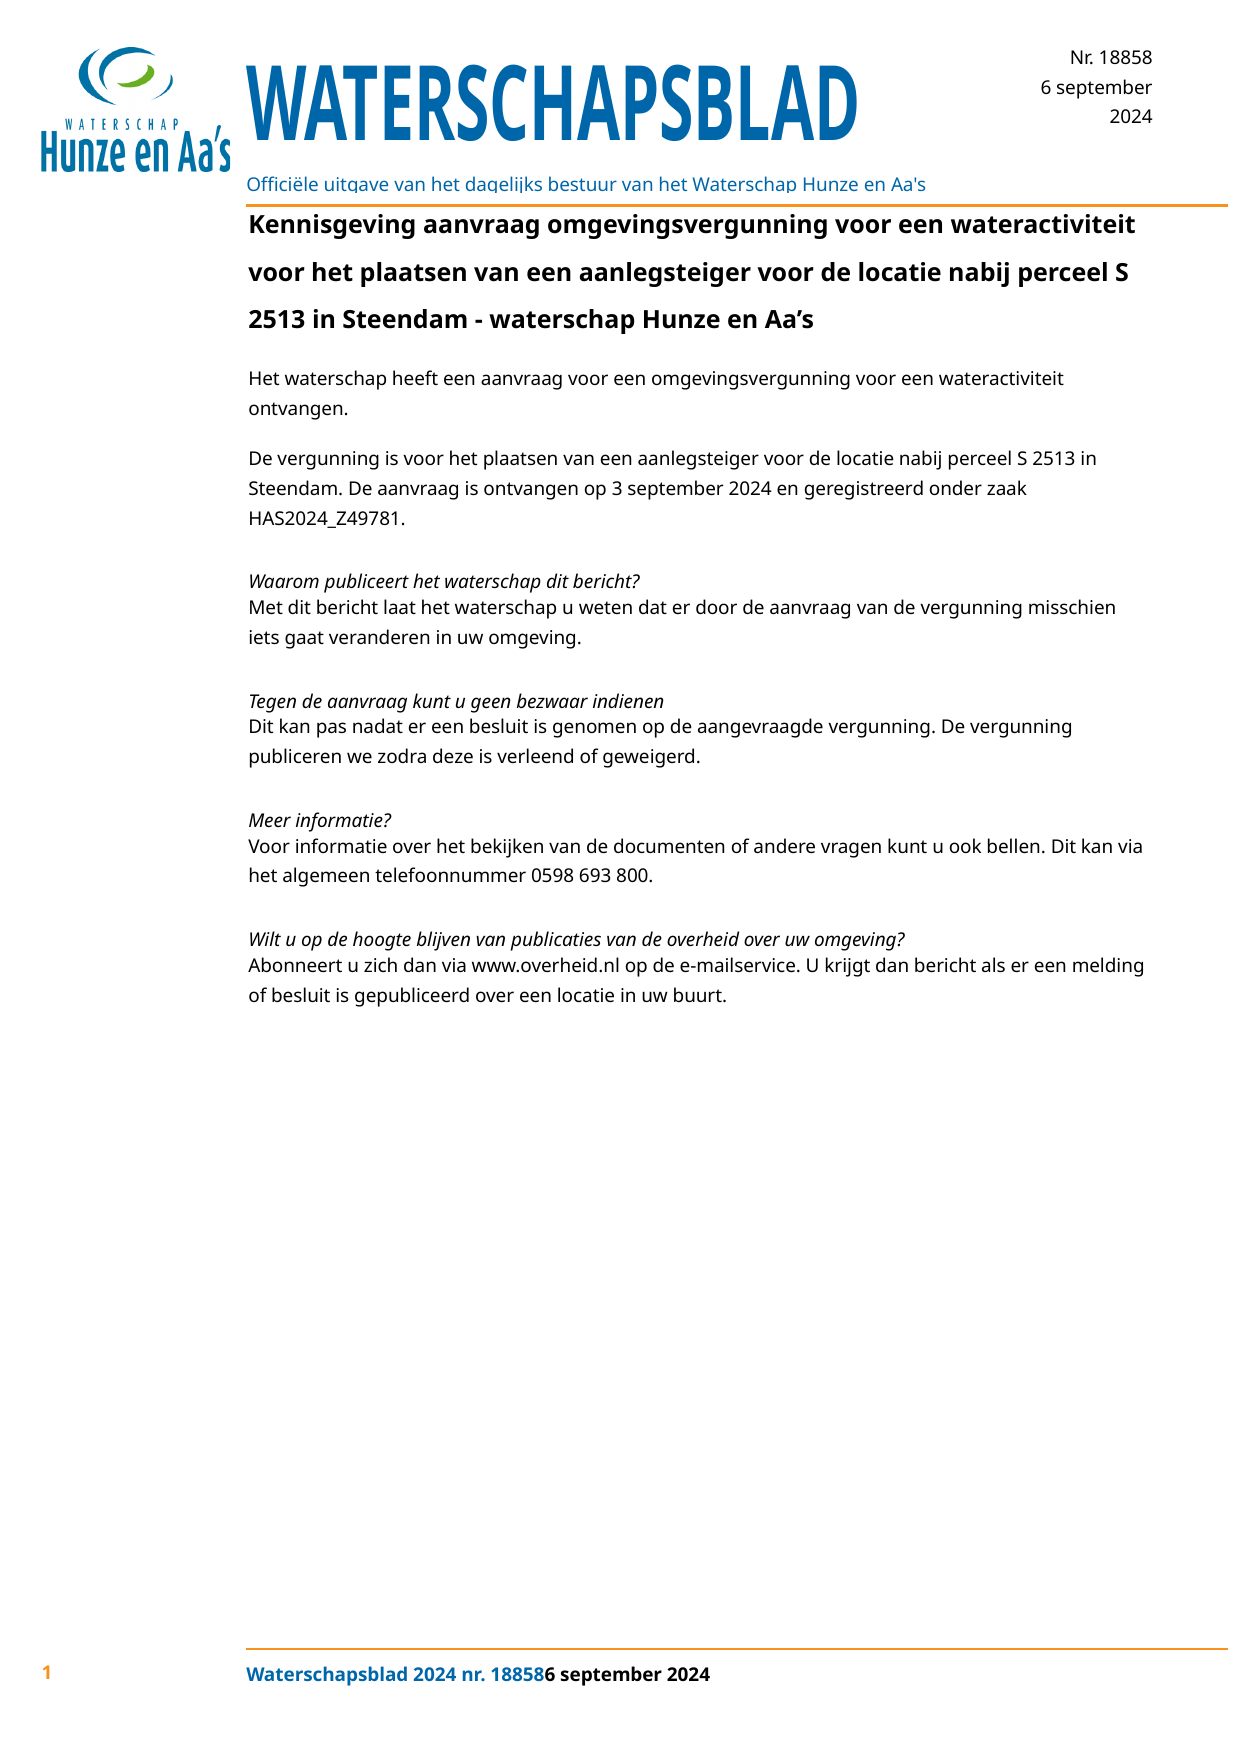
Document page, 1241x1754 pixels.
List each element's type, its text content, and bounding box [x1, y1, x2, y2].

text De vergunning is voor het plaatsen van een aanlegsteiger voor de locatie nabij perceel S 2513 in Steendam. De aanvraag is ontvangen op 3 september 2024 en geregistreerd onder zaak HAS2024_Z49781. [248, 446, 1152, 530]
picture [41, 47, 231, 172]
picture [226, 145, 231, 156]
text Wilt u op de hoogte blijven van publicaties van de overheid over uw omgeving? [248, 926, 1152, 952]
text Met dit bericht laat het waterschap u weten dat er door de aanvraag van de vergunning misschien iets gaat veranderen in uw omgeving. [248, 594, 1152, 650]
text Het waterschap heeft een aanvraag voor een omgevingsvergunning voor een wateractiviteit ontvangen. [248, 366, 1152, 421]
picture [47, 154, 51, 172]
text Abonneert u zich dan via www.overheid.nl op de e-mailservice. U krijgt dan bericht als er een melding of besluit is gepubliceerd over een locatie in uw buurt. [248, 952, 1152, 1007]
text Dit kan pas nadat er een besluit is genomen op de aangevraagde vergunning. De vergunning publiceren we zodra deze is verleend of geweigerd. [248, 714, 1152, 769]
picture [183, 163, 191, 172]
text Waarom publiceert het waterschap dit bericht? [248, 569, 1152, 594]
text Meer informatie? [248, 807, 1152, 833]
text Kennisgeving aanvraag omgevingsvergunning voor een wateractiviteit voor het plaatsen van een aanlegsteiger voor de locatie nabij perceel S 2513 in Steendam - waterschap Hunze en Aa’s [248, 207, 1152, 336]
text Voor informatie over het bekijken van de documenten of andere vragen kunt u ook bellen. Dit kan via het algemeen telefoonnummer 0598 693 800. [248, 833, 1152, 888]
text Tegen de aanvraag kunt u geen bezwaar indienen [248, 688, 1152, 714]
